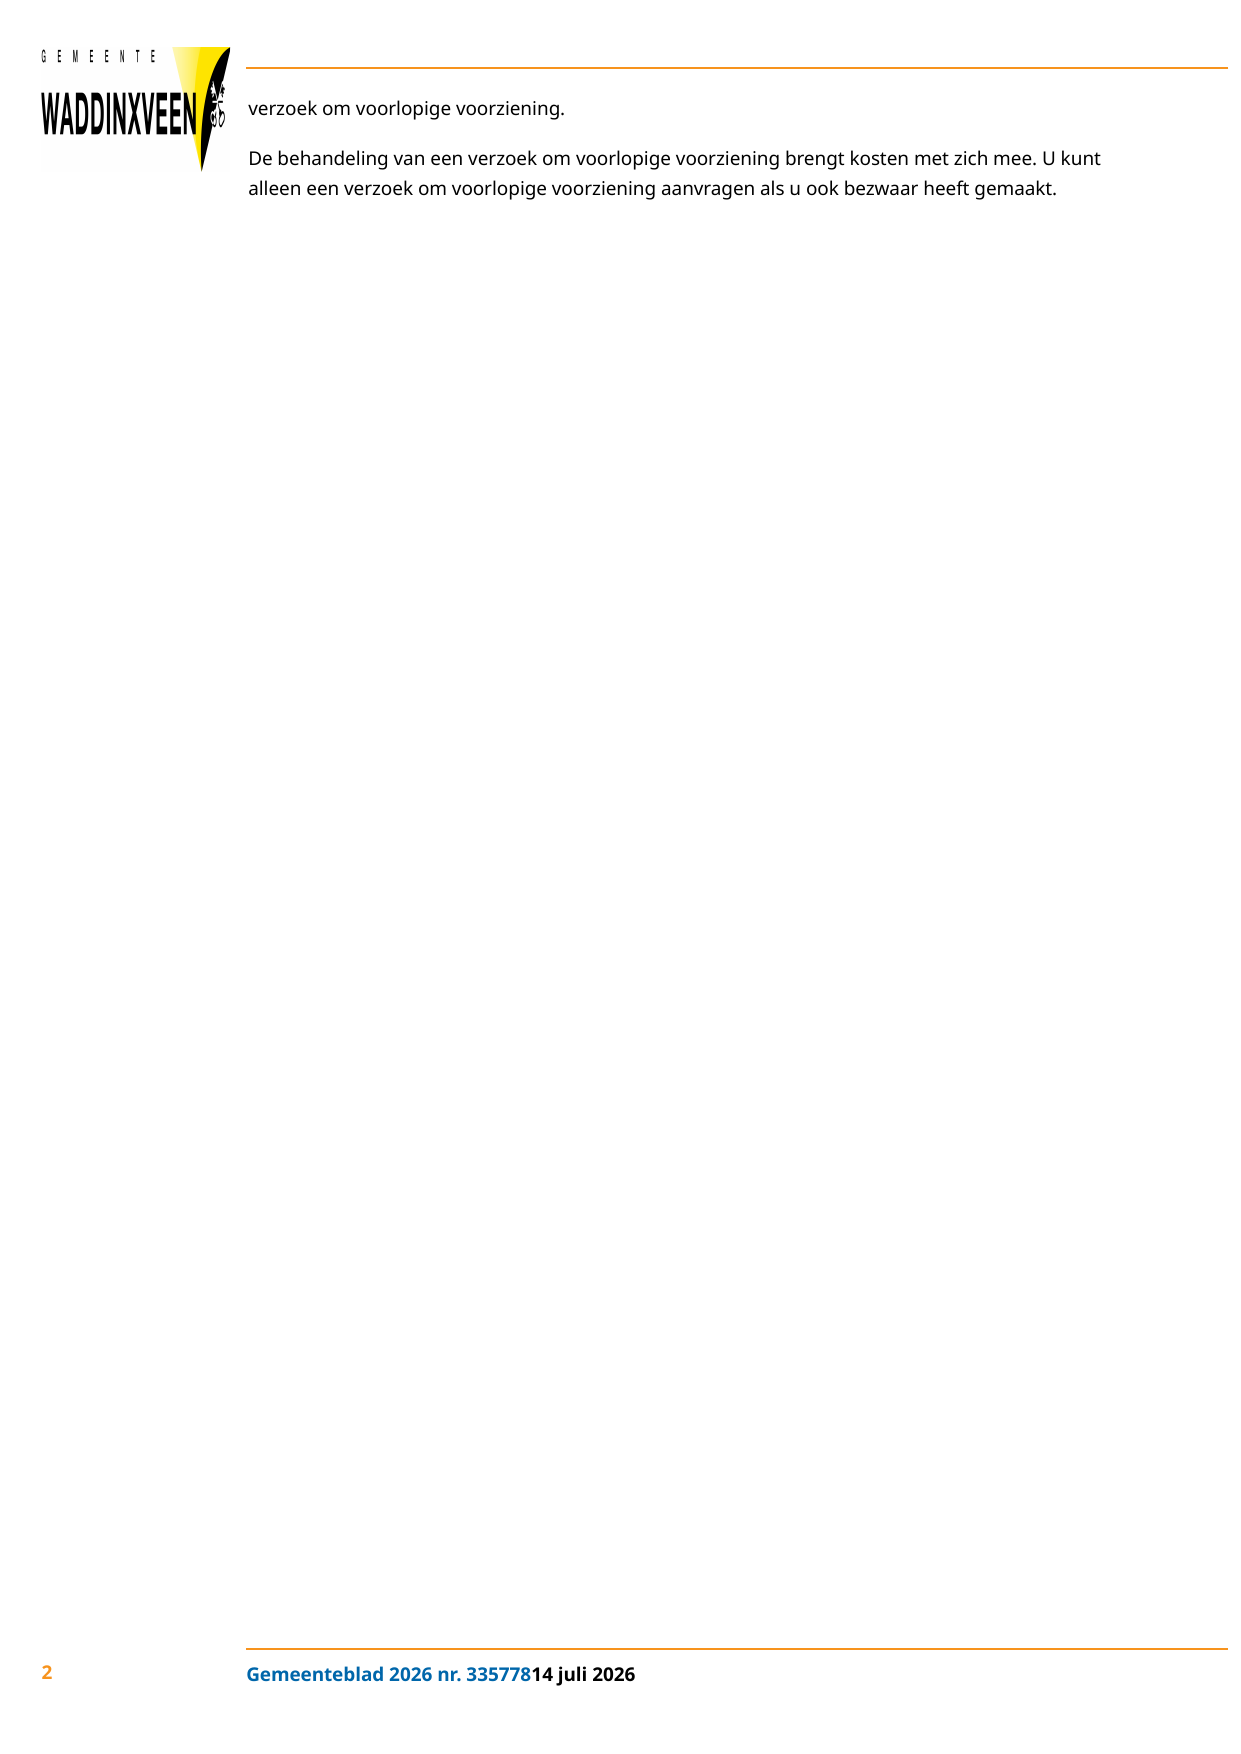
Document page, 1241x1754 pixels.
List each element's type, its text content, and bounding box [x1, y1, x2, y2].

text verzoek om voorlopige voorziening. [248, 95, 1152, 121]
picture [41, 47, 231, 172]
text De behandeling van een verzoek om voorlopige voorziening brengt kosten met zich mee. U kunt alleen een verzoek om voorlopige voorziening aanvragen als u ook bezwaar heeft gemaakt. [248, 145, 1152, 201]
